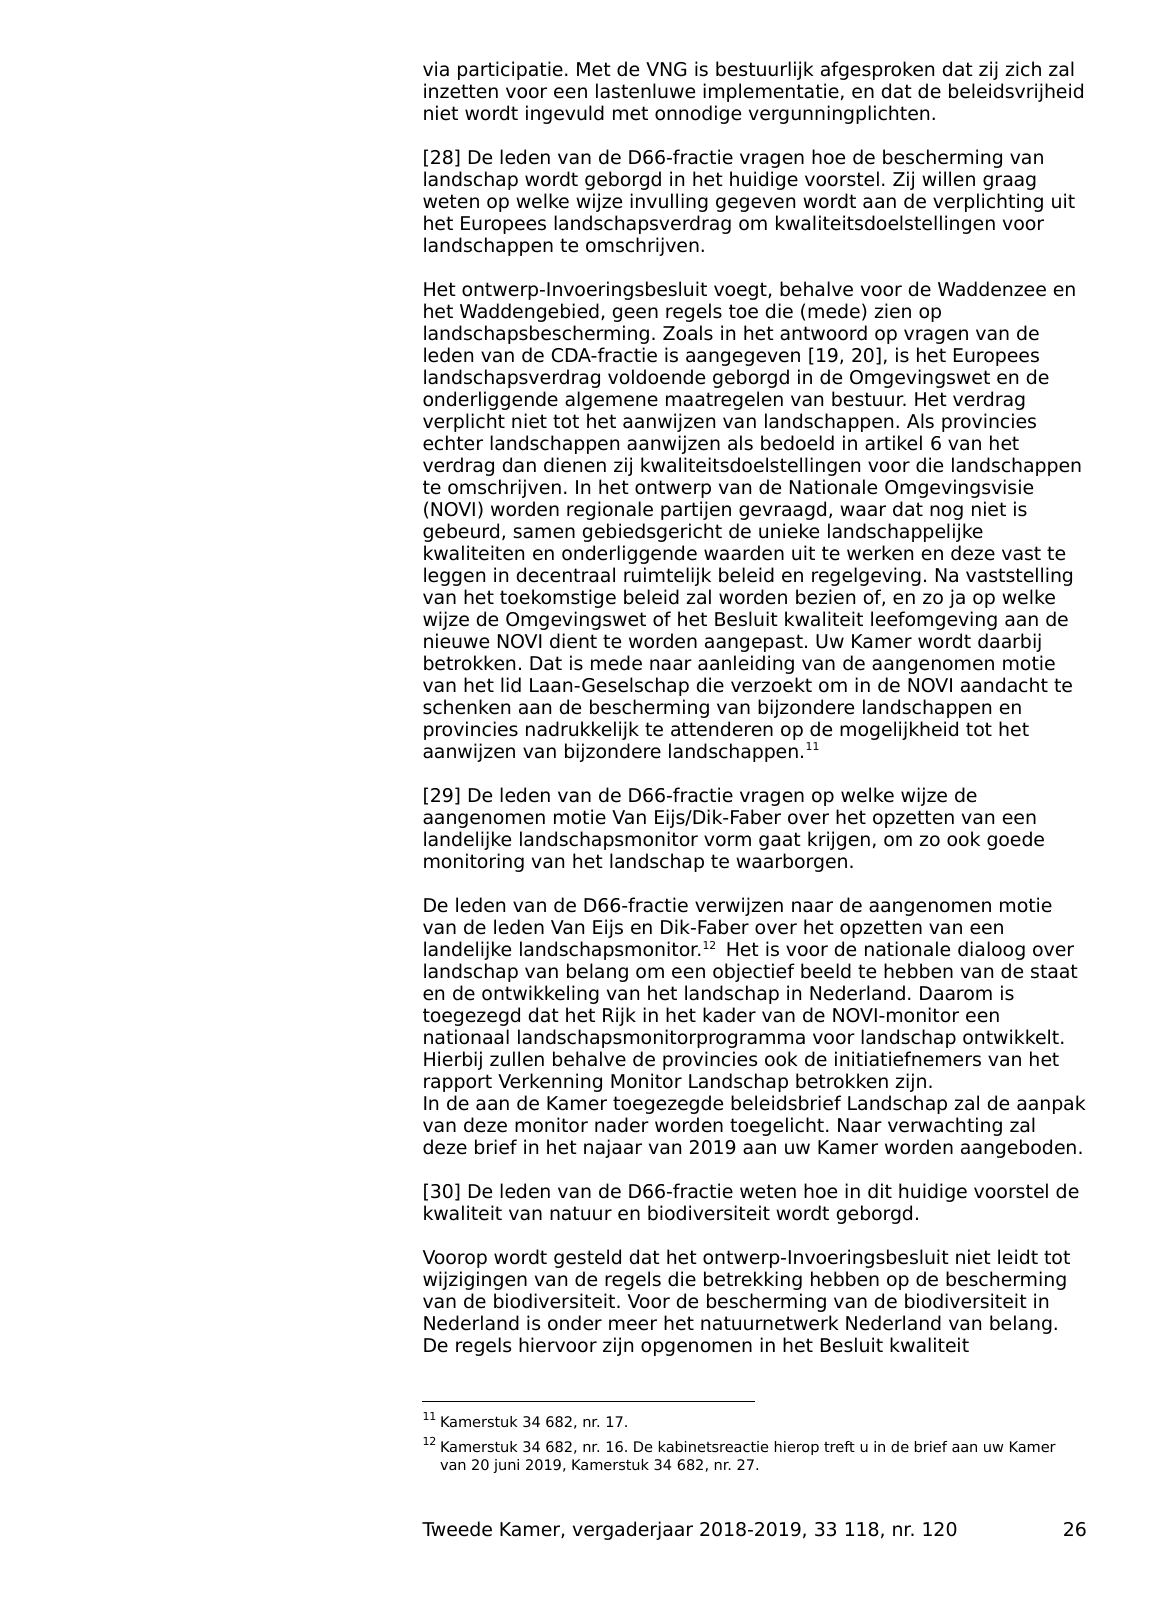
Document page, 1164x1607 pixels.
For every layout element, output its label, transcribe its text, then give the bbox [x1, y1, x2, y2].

text In de aan de Kamer toegezegde beleidsbrief Landschap zal de aanpak van deze monitor nader worden toegelicht. Naar verwachting zal deze brief in het najaar van 2019 aan uw Kamer worden aangeboden. [422, 1093, 1087, 1159]
text [29] De leden van de D66-fractie vragen op welke wijze de aangenomen motie Van Eijs/Dik-Faber over het opzetten van een landelijke landschapsmonitor vorm gaat krijgen, om zo ook goede monitoring van het landschap te waarborgen. [422, 785, 1087, 873]
text Het ontwerp-Invoeringsbesluit voegt, behalve voor de Waddenzee en het Waddengebied, geen regels toe die (mede) zien op landschapsbescherming. Zoals in het antwoord op vragen van de leden van de CDA-fractie is aangegeven [19, 20], is het Europees landschapsverdrag voldoende geborgd in de Omgevingswet en de onderliggende algemene maatregelen van bestuur. Het verdrag verplicht niet tot het aanwijzen van landschappen. Als provincies echter landschappen aanwijzen als bedoeld in artikel 6 van het verdrag dan dienen zij kwaliteitsdoelstellingen voor die landschappen te omschrijven. In het ontwerp van de Nationale Omgevingsvisie (NOVI) worden regionale partijen gevraagd, waar dat nog niet is gebeurd, samen gebiedsgericht de unieke landschappelijke kwaliteiten en onderliggende waarden uit te werken en deze vast te leggen in decentraal ruimtelijk beleid en regelgeving. Na vaststelling van het toekomstige beleid zal worden bezien of, en zo ja op welke wijze de Omgevingswet of het Besluit kwaliteit leefomgeving aan de nieuwe NOVI dient te worden aangepast. Uw Kamer wordt daarbij betrokken. Dat is mede naar aanleiding van de aangenomen motie van het lid Laan-Geselschap die verzoekt om in de NOVI aandacht te schenken aan de bescherming van bijzondere landschappen en provincies nadrukkelijk te attenderen op de mogelijkheid tot het aanwijzen van bijzondere landschappen. [422, 279, 1087, 763]
text Kamerstuk 34 682, nr. 16. De kabinetsreactie hierop treft u in de brief aan uw Kamer van 20 juni 2019, Kamerstuk 34 682, nr. 27. [422, 1435, 1087, 1474]
text De leden van de D66-fractie verwijzen naar de aangenomen motie van de leden Van Eijs en Dik-Faber over het opzetten van een landelijke landschapsmonitor. Het is voor de nationale dialoog over landschap van belang om een objectief beeld te hebben van de staat en de ontwikkeling van het landschap in Nederland. Daarom is toegezegd dat het Rijk in het kader van de NOVI-monitor een nationaal landschapsmonitorprogramma voor landschap ontwikkelt. Hierbij zullen behalve de provincies ook de initiatiefnemers van het rapport Verkenning Monitor Landschap betrokken zijn. [422, 895, 1087, 1093]
text [30] De leden van de D66-fractie weten hoe in dit huidige voorstel de kwaliteit van natuur en biodiversiteit wordt geborgd. [422, 1181, 1087, 1225]
text Voorop wordt gesteld dat het ontwerp-Invoeringsbesluit niet leidt tot wijzigingen van de regels die betrekking hebben op de bescherming van de biodiversiteit. Voor de bescherming van de biodiversiteit in Nederland is onder meer het natuurnetwerk Nederland van belang. De regels hiervoor zijn opgenomen in het Besluit kwaliteit [422, 1247, 1087, 1357]
text via participatie. Met de VNG is bestuurlijk afgesproken dat zij zich zal inzetten voor een lastenluwe implementatie, en dat de beleidsvrijheid niet wordt ingevuld met onnodige vergunningplichten. [422, 59, 1087, 125]
text [28] De leden van de D66-fractie vragen hoe de bescherming van landschap wordt geborgd in het huidige voorstel. Zij willen graag weten op welke wijze invulling gegeven wordt aan de verplichting uit het Europees landschapsverdrag om kwaliteitsdoelstellingen voor landschappen te omschrijven. [422, 147, 1087, 257]
text Kamerstuk 34 682, nr. 17. [422, 1410, 1087, 1432]
